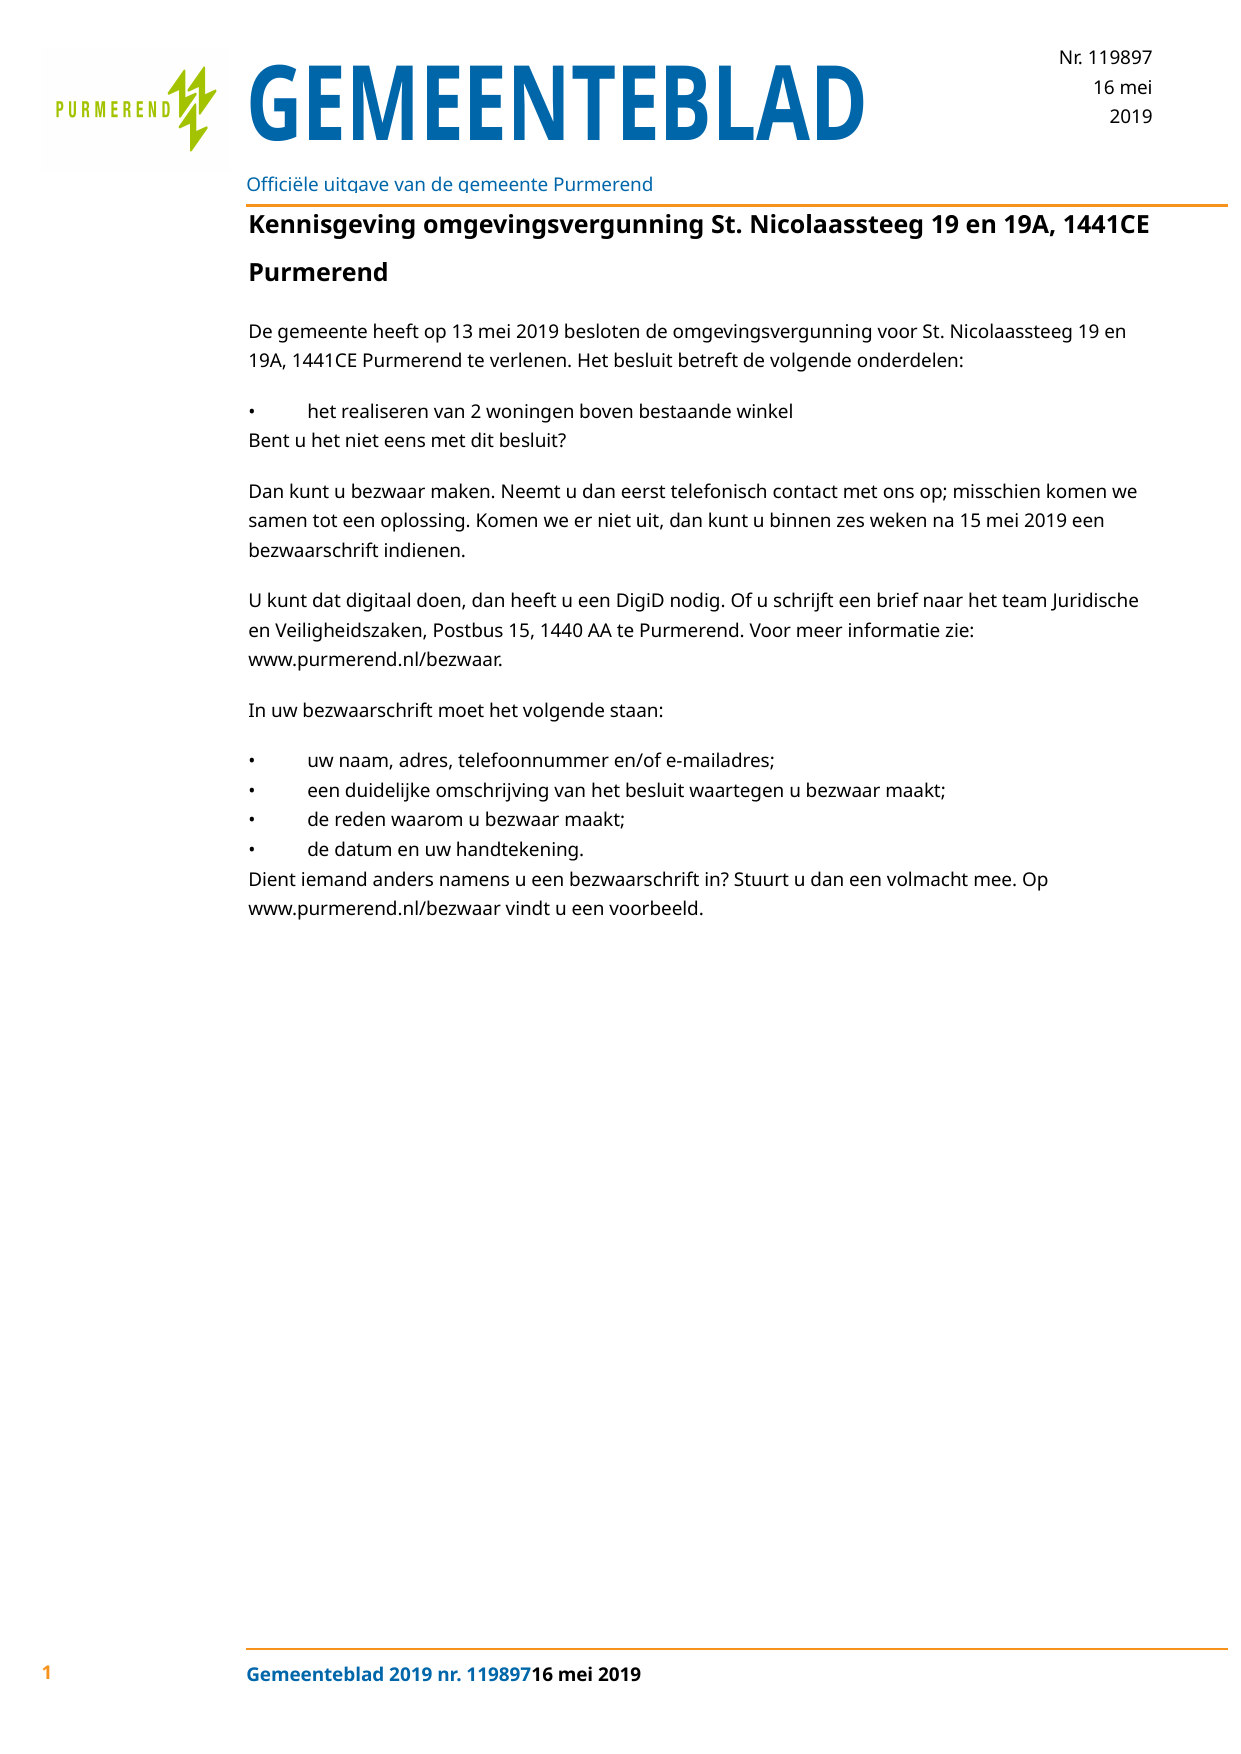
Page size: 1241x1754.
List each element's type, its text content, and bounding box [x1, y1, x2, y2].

list de reden waarom u bezwaar maakt; [248, 807, 1152, 832]
text Dan kunt u bezwaar maken. Neemt u dan eerst telefonisch contact met ons op; misschien komen we samen tot een oplossing. Komen we er niet uit, dan kunt u binnen zes weken na 15 mei 2019 een bezwaarschrift indienen. [248, 478, 1152, 563]
text U kunt dat digitaal doen, dan heeft u een DigiD nodig. Of u schrijft een brief naar het team Juridische en Veiligheidszaken, Postbus 15, 1440 AA te Purmerend. Voor meer informatie zie: www.purmerend.nl/bezwaar. [248, 587, 1152, 672]
text Bent u het niet eens met dit besluit? [248, 427, 1152, 453]
text De gemeente heeft op 13 mei 2019 besloten de omgevingsvergunning voor St. Nicolaassteeg 19 en 19A, 1441CE Purmerend te verlenen. Het besluit betreft de volgende onderdelen: [248, 318, 1152, 373]
picture [41, 47, 231, 172]
list uw naam, adres, telefoonnummer en/of e-mailadres; [248, 747, 1152, 773]
list het realiseren van 2 woningen boven bestaande winkel [248, 398, 1152, 424]
text In uw bezwaarschrift moet het volgende staan: [248, 697, 1152, 723]
list de datum en uw handtekening. [248, 836, 1152, 862]
text Kennisgeving omgevingsvergunning St. Nicolaassteeg 19 en 19A, 1441CE Purmerend [248, 207, 1152, 288]
list een duidelijke omschrijving van het besluit waartegen u bezwaar maakt; [248, 777, 1152, 803]
text Dient iemand anders namens u een bezwaarschrift in? Stuurt u dan een volmacht mee. Op www.purmerend.nl/bezwaar vindt u een voorbeeld. [248, 866, 1152, 921]
